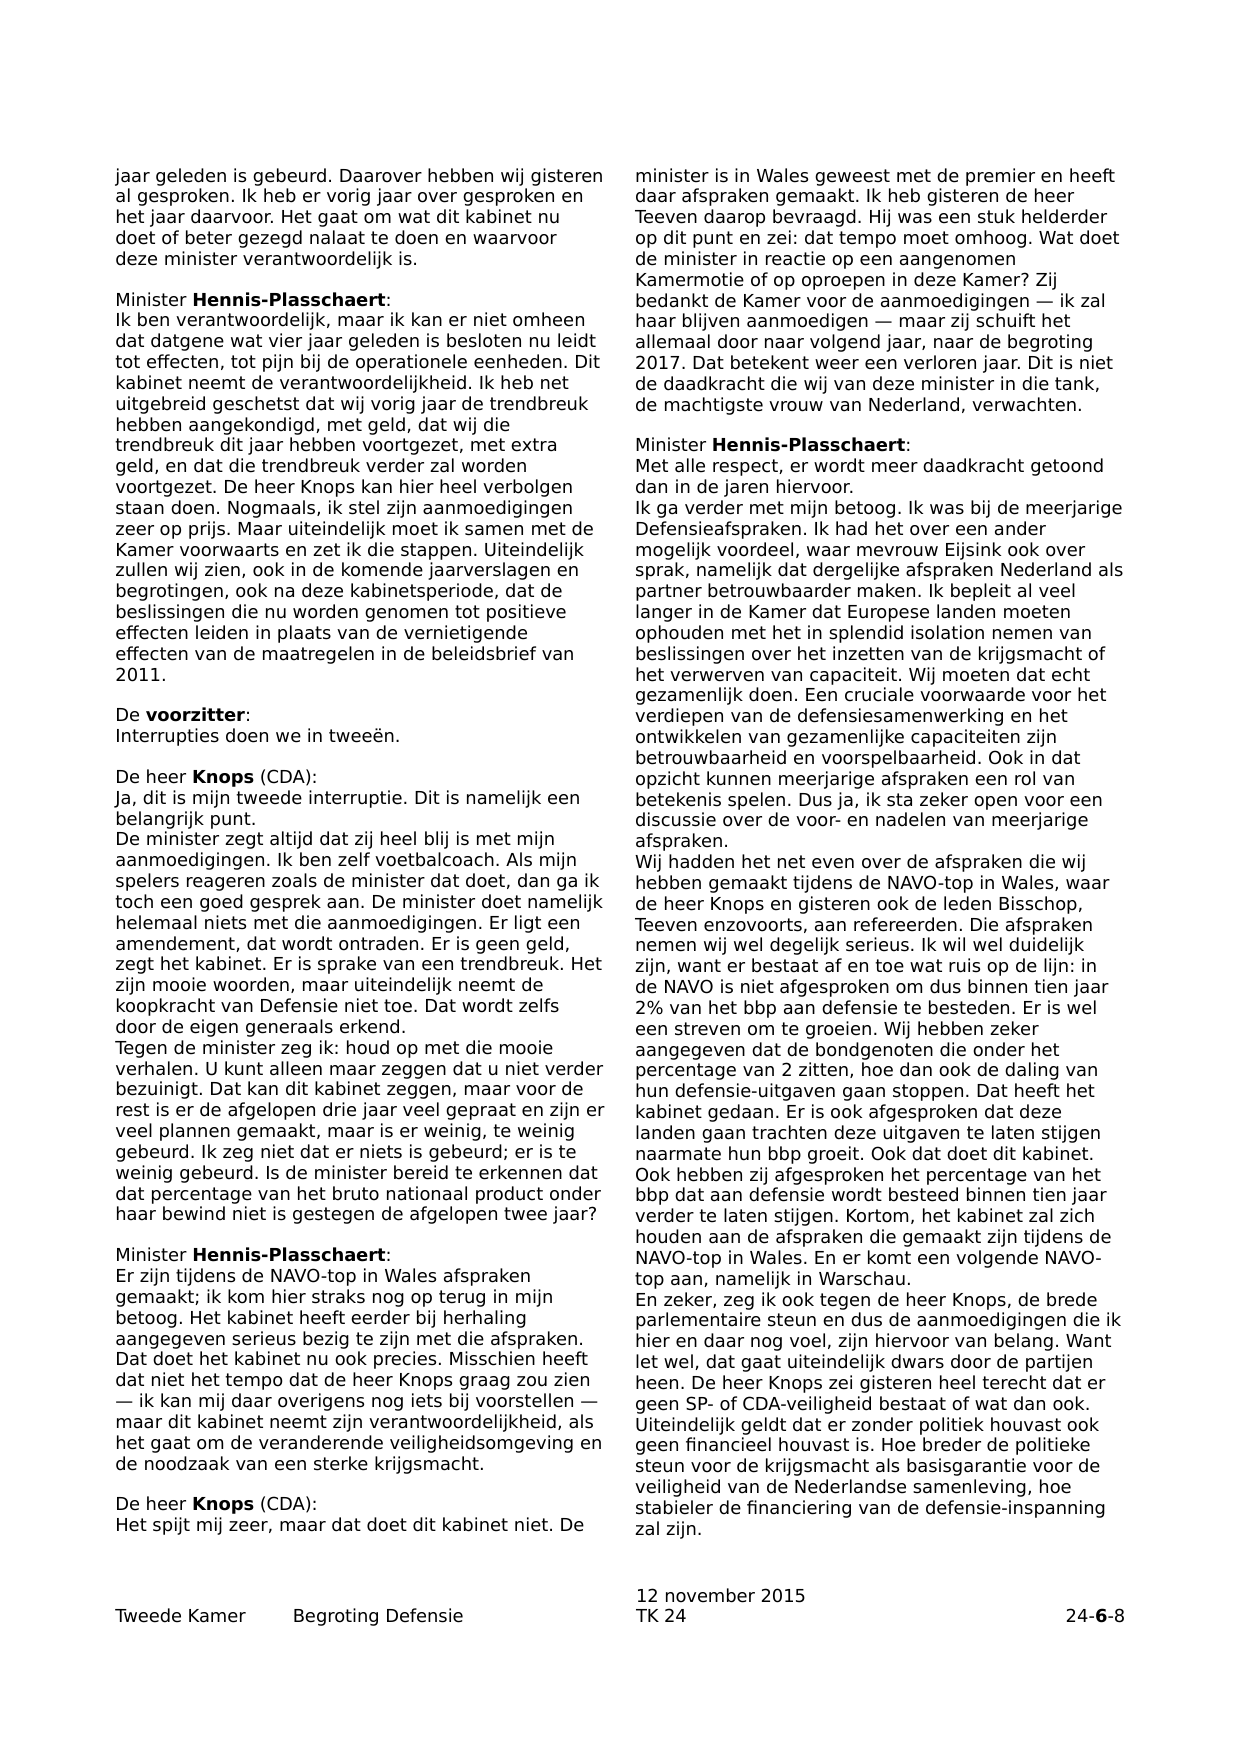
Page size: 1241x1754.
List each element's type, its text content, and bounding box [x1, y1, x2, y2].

text De heer Knops (CDA): [115, 767, 605, 787]
text En zeker, zeg ik ook tegen de heer Knops, de brede parlementaire steun en dus de aanmoedigingen die ik hier en daar nog voel, zijn hiervoor van belang. Want let wel, dat gaat uiteindelijk dwars door de partijen heen. De heer Knops zei gisteren heel terecht dat er geen SP- of CDA-veiligheid bestaat of wat dan ook. Uiteindelijk geldt dat er zonder politiek houvast ook geen financieel houvast is. Hoe breder de politieke steun voor de krijgsmacht als basisgarantie voor de veiligheid van de Nederlandse samenleving, hoe stabieler de financiering van de defensie-inspanning zal zijn. [635, 1289, 1125, 1539]
text De voorzitter: [115, 705, 605, 726]
text Minister Hennis-Plasschaert: [115, 289, 605, 310]
text Ik ga verder met mijn betoog. Ik was bij de meerjarige Defensieafspraken. Ik had het over een ander mogelijk voordeel, waar mevrouw Eijsink ook over sprak, namelijk dat dergelijke afspraken Nederland als partner betrouwbaarder maken. Ik bepleit al veel langer in de Kamer dat Europese landen moeten ophouden met het in splendid isolation nemen van beslissingen over het inzetten van de krijgsmacht of het verwerven van capaciteit. Wij moeten dat echt gezamenlijk doen. Een cruciale voorwaarde voor het verdiepen van de defensiesamenwerking en het ontwikkelen van gezamenlijke capaciteiten zijn betrouwbaarheid en voorspelbaarheid. Ook in dat opzicht kunnen meerjarige afspraken een rol van betekenis spelen. Dus ja, ik sta zeker open voor een discussie over de voor- en nadelen van meerjarige afspraken. [635, 498, 1125, 852]
text minister is in Wales geweest met de premier en heeft daar afspraken gemaakt. Ik heb gisteren de heer Teeven daarop bevraagd. Hij was een stuk helderder op dit punt en zei: dat tempo moet omhoog. Wat doet de minister in reactie op een aangenomen Kamermotie of op oproepen in deze Kamer? Zij bedankt de Kamer voor de aanmoedigingen — ik zal haar blijven aanmoedigen — maar zij schuift het allemaal door naar volgend jaar, naar de begroting 2017. Dat betekent weer een verloren jaar. Dit is niet de daadkracht die wij van deze minister in die tank, de machtigste vrouw van Nederland, verwachten. [635, 165, 1125, 415]
text Ja, dit is mijn tweede interruptie. Dit is namelijk een belangrijk punt. [115, 787, 605, 829]
text jaar geleden is gebeurd. Daarover hebben wij gisteren al gesproken. Ik heb er vorig jaar over gesproken en het jaar daarvoor. Het gaat om wat dit kabinet nu doet of beter gezegd nalaat te doen en waarvoor deze minister verantwoordelijk is. [115, 165, 605, 269]
text Met alle respect, er wordt meer daadkracht getoond dan in de jaren hiervoor. [635, 456, 1125, 498]
text De heer Knops (CDA): [115, 1494, 605, 1515]
text Er zijn tijdens de NAVO-top in Wales afspraken gemaakt; ik kom hier straks nog op terug in mijn betoog. Het kabinet heeft eerder bij herhaling aangegeven serieus bezig te zijn met die afspraken. Dat doet het kabinet nu ook precies. Misschien heeft dat niet het tempo dat de heer Knops graag zou zien — ik kan mij daar overigens nog iets bij voorstellen — maar dit kabinet neemt zijn verantwoordelijkheid, als het gaat om de veranderende veiligheidsomgeving en de noodzaak van een sterke krijgsmacht. [115, 1266, 605, 1474]
text Het spijt mij zeer, maar dat doet dit kabinet niet. De [115, 1515, 605, 1536]
text Minister Hennis-Plasschaert: [635, 435, 1125, 456]
text Tegen de minister zeg ik: houd op met die mooie verhalen. U kunt alleen maar zeggen dat u niet verder bezuinigt. Dat kan dit kabinet zeggen, maar voor de rest is er de afgelopen drie jaar veel gepraat en zijn er veel plannen gemaakt, maar is er weinig, te weinig gebeurd. Ik zeg niet dat er niets is gebeurd; er is te weinig gebeurd. Is de minister bereid te erkennen dat dat percentage van het bruto nationaal product onder haar bewind niet is gestegen de afgelopen twee jaar? [115, 1037, 605, 1225]
text De minister zegt altijd dat zij heel blij is met mijn aanmoedigingen. Ik ben zelf voetbalcoach. Als mijn spelers reageren zoals de minister dat doet, dan ga ik toch een goed gesprek aan. De minister doet namelijk helemaal niets met die aanmoedigingen. Er ligt een amendement, dat wordt ontraden. Er is geen geld, zegt het kabinet. Er is sprake van een trendbreuk. Het zijn mooie woorden, maar uiteindelijk neemt de koopkracht van Defensie niet toe. Dat wordt zelfs door de eigen generaals erkend. [115, 829, 605, 1037]
text Wij hadden het net even over de afspraken die wij hebben gemaakt tijdens de NAVO-top in Wales, waar de heer Knops en gisteren ook de leden Bisschop, Teeven enzovoorts, aan refereerden. Die afspraken nemen wij wel degelijk serieus. Ik wil wel duidelijk zijn, want er bestaat af en toe wat ruis op de lijn: in de NAVO is niet afgesproken om dus binnen tien jaar 2% van het bbp aan defensie te besteden. Er is wel een streven om te groeien. Wij hebben zeker aangegeven dat de bondgenoten die onder het percentage van 2 zitten, hoe dan ook de daling van hun defensie-uitgaven gaan stoppen. Dat heeft het kabinet gedaan. Er is ook afgesproken dat deze landen gaan trachten deze uitgaven te laten stijgen naarmate hun bbp groeit. Ook dat doet dit kabinet. Ook hebben zij afgesproken het percentage van het bbp dat aan defensie wordt besteed binnen tien jaar verder te laten stijgen. Kortom, het kabinet zal zich houden aan de afspraken die gemaakt zijn tijdens de NAVO-top in Wales. En er komt een volgende NAVO-top aan, namelijk in Warschau. [635, 852, 1125, 1289]
text Ik ben verantwoordelijk, maar ik kan er niet omheen dat datgene wat vier jaar geleden is besloten nu leidt tot effecten, tot pijn bij de operationele eenheden. Dit kabinet neemt de verantwoordelijkheid. Ik heb net uitgebreid geschetst dat wij vorig jaar de trendbreuk hebben aangekondigd, met geld, dat wij die trendbreuk dit jaar hebben voortgezet, met extra geld, en dat die trendbreuk verder zal worden voortgezet. De heer Knops kan hier heel verbolgen staan doen. Nogmaals, ik stel zijn aanmoedigingen zeer op prijs. Maar uiteindelijk moet ik samen met de Kamer voorwaarts en zet ik die stappen. Uiteindelijk zullen wij zien, ook in de komende jaarverslagen en begrotingen, ook na deze kabinetsperiode, dat de beslissingen die nu worden genomen tot positieve effecten leiden in plaats van de vernietigende effecten van de maatregelen in de beleidsbrief van 2011. [115, 310, 605, 685]
text Minister Hennis-Plasschaert: [115, 1245, 605, 1266]
text Interrupties doen we in tweeën. [115, 726, 605, 747]
